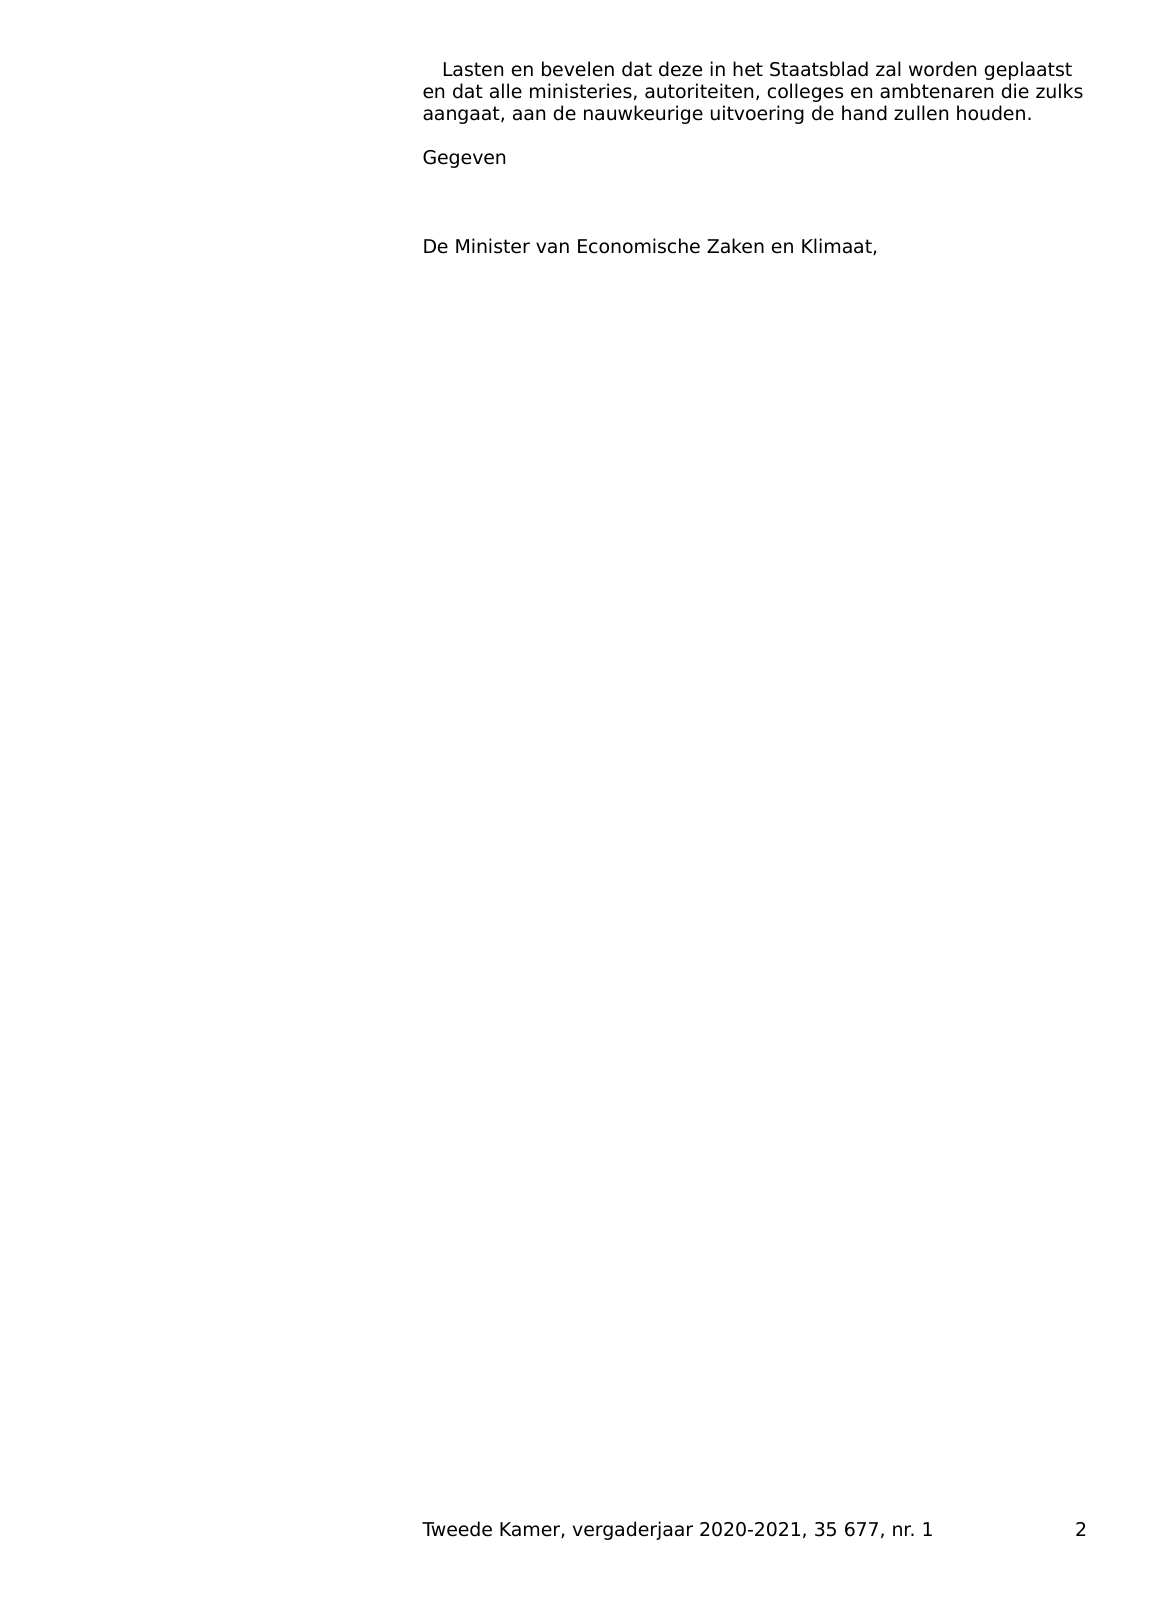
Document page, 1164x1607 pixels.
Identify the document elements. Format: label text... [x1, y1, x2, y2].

text De Minister van Economische Zaken en Klimaat, [422, 236, 1087, 258]
text Lasten en bevelen dat deze in het Staatsblad zal worden geplaatst en dat alle ministeries, autoriteiten, colleges en ambtenaren die zulks aangaat, aan de nauwkeurige uitvoering de hand zullen houden. [422, 59, 1087, 125]
text Gegeven [422, 147, 1087, 169]
